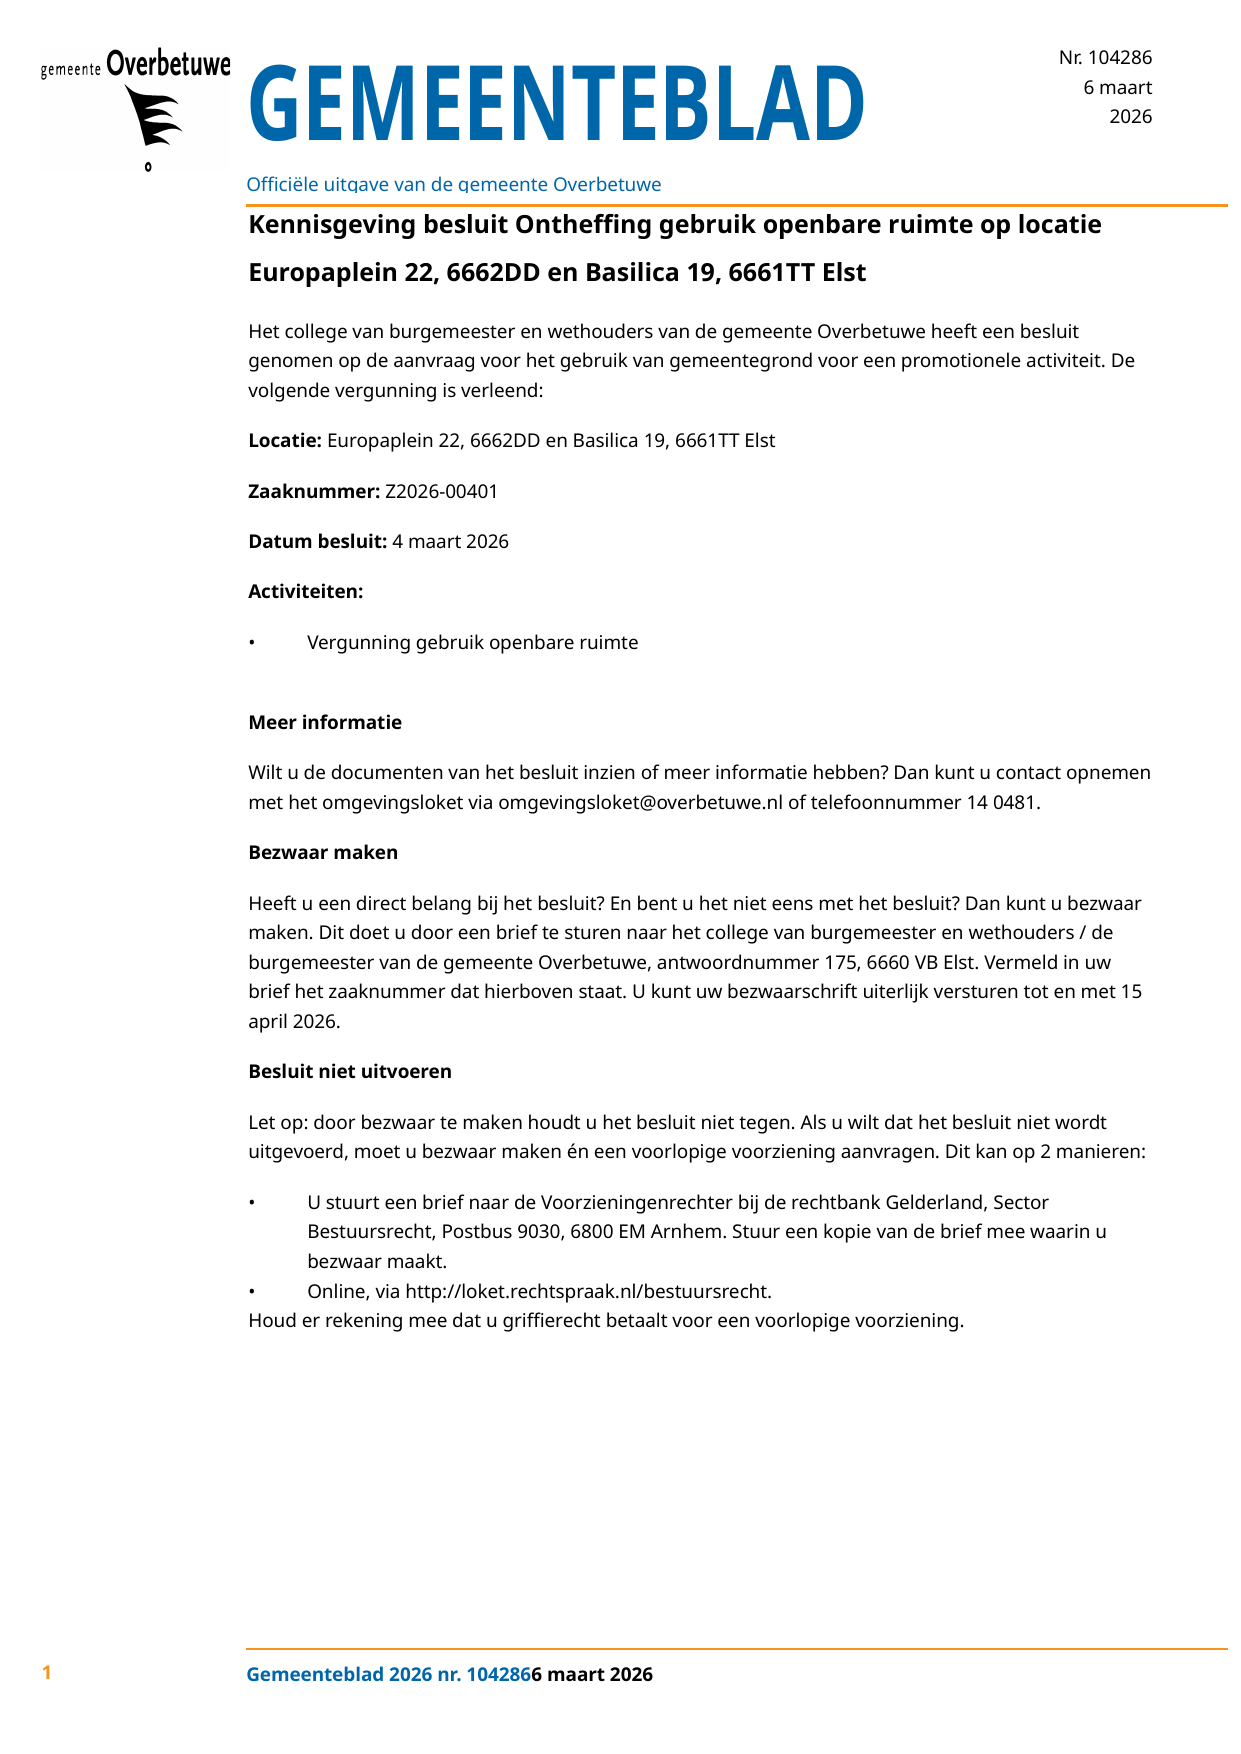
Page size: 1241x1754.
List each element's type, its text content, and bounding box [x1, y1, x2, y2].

text Wilt u de documenten van het besluit inzien of meer informatie hebben? Dan kunt u contact opnemen met het omgevingsloket via omgevingsloket@overbetuwe.nl of telefoonnummer 14 0481. [248, 759, 1152, 815]
list U stuurt een brief naar de Voorzieningenrechter bij de rechtbank Gelderland, Sector Bestuursrecht, Postbus 9030, 6800 EM Arnhem. Stuur een kopie van de brief mee waarin u bezwaar maakt. [248, 1189, 1152, 1274]
text Activiteiten: [248, 579, 1152, 604]
text Locatie: Europaplein 22, 6662DD en Basilica 19, 6661TT Elst [248, 427, 1152, 453]
text Zaaknummer: Z2026-00401 [248, 478, 1152, 504]
text Houd er rekening mee dat u griffierecht betaalt voor een voorlopige voorziening. [248, 1307, 1152, 1333]
text Kennisgeving besluit Ontheffing gebruik openbare ruimte op locatie Europaplein 22, 6662DD en Basilica 19, 6661TT Elst [248, 207, 1152, 288]
text Datum besluit: 4 maart 2026 [248, 528, 1152, 554]
text Besluit niet uitvoeren [248, 1059, 1152, 1084]
text Bezwaar maken [248, 839, 1152, 865]
list Vergunning gebruik openbare ruimte [248, 629, 1152, 655]
text Het college van burgemeester en wethouders van de gemeente Overbetuwe heeft een besluit genomen op de aanvraag voor het gebruik van gemeentegrond voor een promotionele activiteit. De volgende vergunning is verleend: [248, 318, 1152, 403]
picture [41, 47, 231, 172]
text Meer informatie [248, 709, 1152, 735]
text Let op: door bezwaar te maken houdt u het besluit niet tegen. Als u wilt dat het besluit niet wordt uitgevoerd, moet u bezwaar maken én een voorlopige voorziening aanvragen. Dit kan op 2 manieren: [248, 1109, 1152, 1164]
list Online, via http://loket.rechtspraak.nl/bestuursrecht. [248, 1278, 1152, 1304]
text Heeft u een direct belang bij het besluit? En bent u het niet eens met het besluit? Dan kunt u bezwaar maken. Dit doet u door een brief te sturen naar het college van burgemeester en wethouders / de burgemeester van de gemeente Overbetuwe, antwoordnummer 175, 6660 VB Elst. Vermeld in uw brief het zaaknummer dat hierboven staat. U kunt uw bezwaarschrift uiterlijk versturen tot en met 15 april 2026. [248, 890, 1152, 1034]
